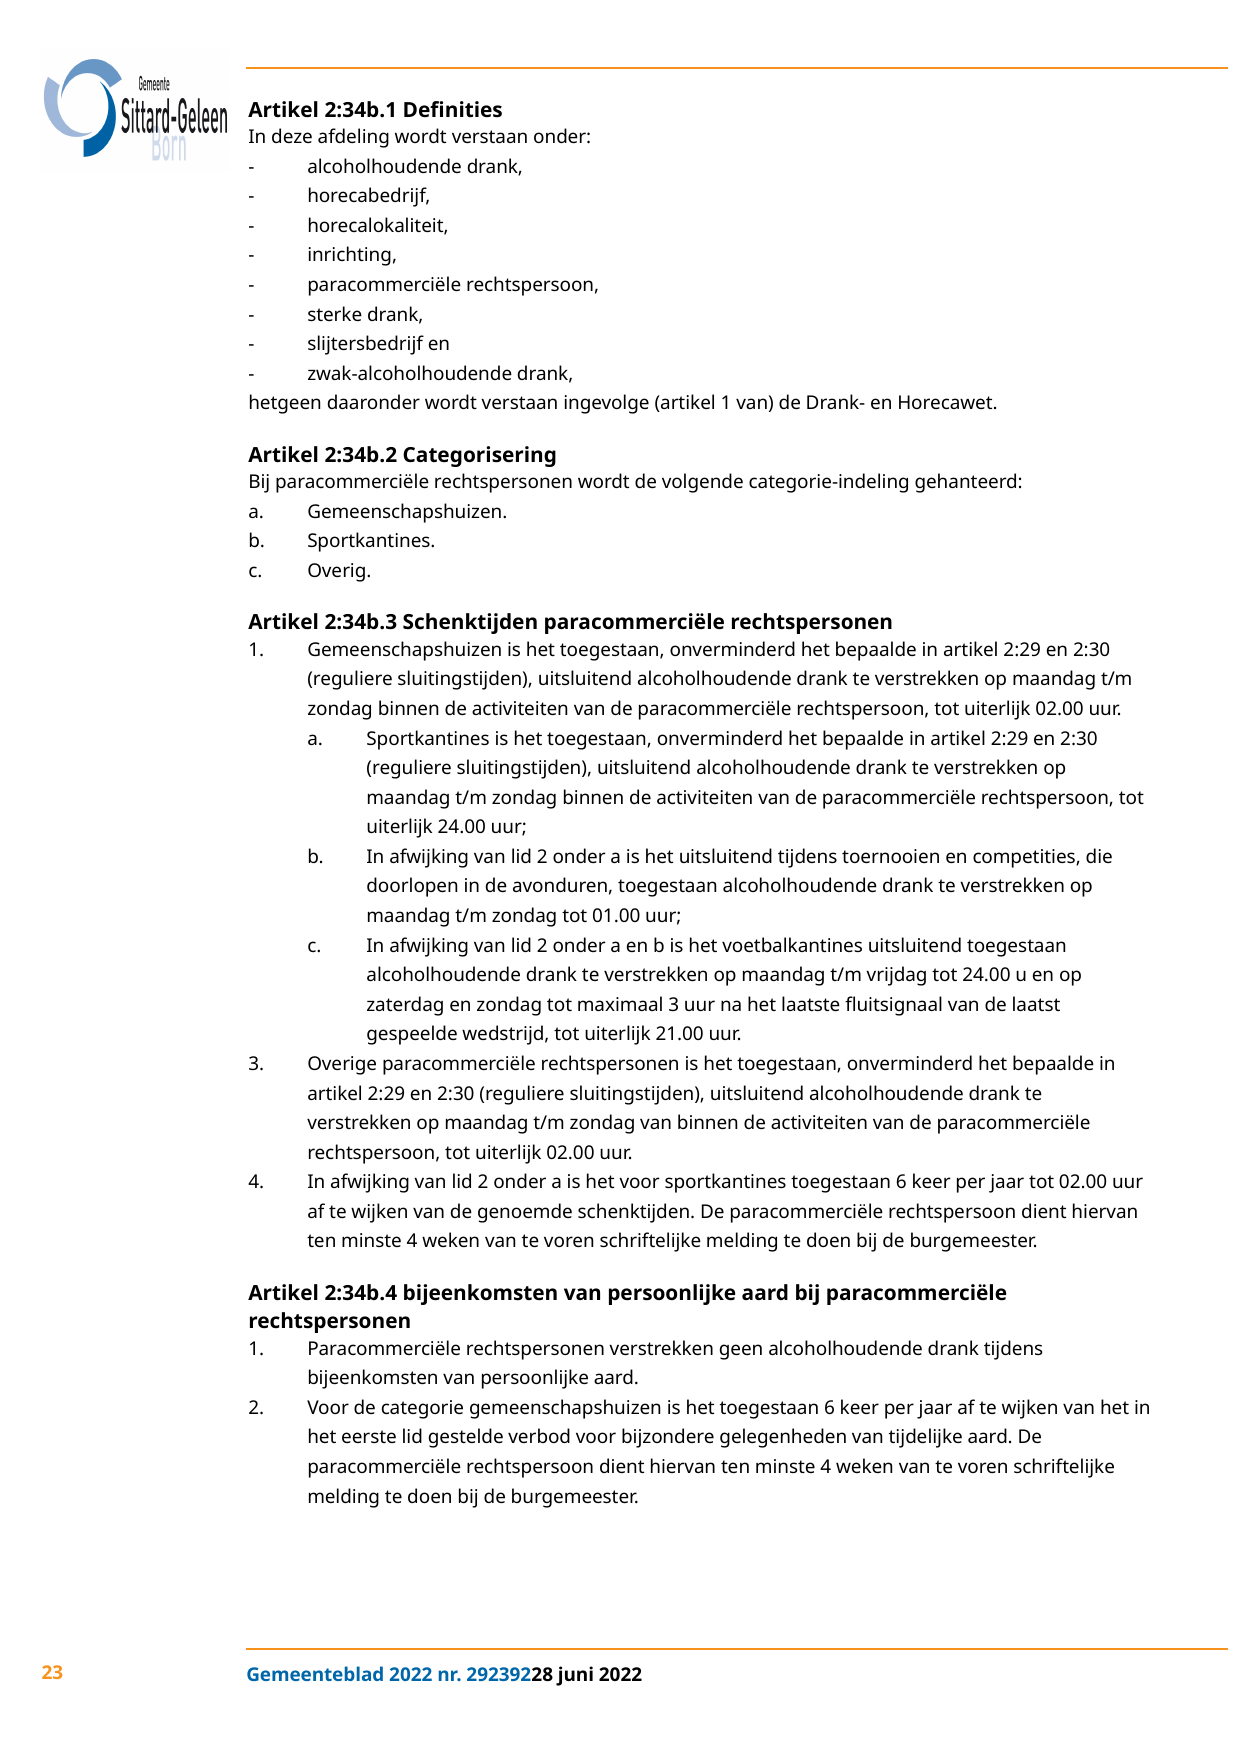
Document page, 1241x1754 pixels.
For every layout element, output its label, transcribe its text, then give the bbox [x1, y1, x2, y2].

list Gemeenschapshuizen is het toegestaan, onverminderd het bepaalde in artikel 2:29 en 2:30 (reguliere sluitingstijden), uitsluitend alcoholhoudende drank te verstrekken op maandag t/m zondag binnen de activiteiten van de paracommerciële rechtspersoon, tot uiterlijk 02.00 uur. [248, 636, 1152, 721]
list Overig. [248, 557, 1152, 583]
text In deze afdeling wordt verstaan onder: [248, 123, 1152, 149]
list Sportkantines is het toegestaan, onverminderd het bepaalde in artikel 2:29 en 2:30 (reguliere sluitingstijden), uitsluitend alcoholhoudende drank te verstrekken op maandag t/m zondag binnen de activiteiten van de paracommerciële rechtspersoon, tot uiterlijk 24.00 uur; [307, 725, 1152, 839]
list Voor de categorie gemeenschapshuizen is het toegestaan 6 keer per jaar af te wijken van het in het eerste lid gestelde verbod voor bijzondere gelegenheden van tijdelijke aard. De paracommerciële rechtspersoon dient hiervan ten minste 4 weken van te voren schriftelijke melding te doen bij de burgemeester. [248, 1394, 1152, 1508]
text Bij paracommerciële rechtspersonen wordt de volgende categorie-indeling gehanteerd: [248, 468, 1152, 494]
list horecabedrijf, [248, 182, 1152, 208]
list alcoholhoudende drank, [248, 153, 1152, 178]
list In afwijking van lid 2 onder a is het voor sportkantines toegestaan 6 keer per jaar tot 02.00 uur af te wijken van de genoemde schenktijden. De paracommerciële rechtspersoon dient hiervan ten minste 4 weken van te voren schriftelijke melding te doen bij de burgemeester. [248, 1168, 1152, 1253]
list Sportkantines. [248, 527, 1152, 553]
list zwak-alcoholhoudende drank, [248, 360, 1152, 386]
list sterke drank, [248, 301, 1152, 326]
list horecalokaliteit, [248, 212, 1152, 238]
text Artikel 2:34b.1 Definities [248, 95, 1152, 123]
list Paracommerciële rechtspersonen verstrekken geen alcoholhoudende drank tijdens bijeenkomsten van persoonlijke aard. [248, 1335, 1152, 1390]
list paracommerciële rechtspersoon, [248, 271, 1152, 297]
list slijtersbedrijf en [248, 330, 1152, 356]
text Artikel 2:34b.3 Schenktijden paracommerciële rechtspersonen [248, 607, 1152, 636]
list In afwijking van lid 2 onder a is het uitsluitend tijdens toernooien en competities, die doorlopen in de avonduren, toegestaan alcoholhoudende drank te verstrekken op maandag t/m zondag tot 01.00 uur; [307, 843, 1152, 928]
list Overige paracommerciële rechtspersonen is het toegestaan, onverminderd het bepaalde in artikel 2:29 en 2:30 (reguliere sluitingstijden), uitsluitend alcoholhoudende drank te verstrekken op maandag t/m zondag van binnen de activiteiten van de paracommerciële rechtspersoon, tot uiterlijk 02.00 uur. [248, 1050, 1152, 1164]
text Artikel 2:34b.4 bijeenkomsten van persoonlijke aard bij paracommerciële rechtspersonen [248, 1278, 1152, 1335]
picture [41, 47, 231, 172]
list inrichting, [248, 242, 1152, 267]
text hetgeen daaronder wordt verstaan ingevolge (artikel 1 van) de Drank- en Horecawet. [248, 389, 1152, 415]
list In afwijking van lid 2 onder a en b is het voetbalkantines uitsluitend toegestaan alcoholhoudende drank te verstrekken op maandag t/m vrijdag tot 24.00 u en op zaterdag en zondag tot maximaal 3 uur na het laatste fluitsignaal van de laatst gespeelde wedstrijd, tot uiterlijk 21.00 uur. [307, 932, 1152, 1046]
list Gemeenschapshuizen. [248, 498, 1152, 524]
text Artikel 2:34b.2 Categorisering [248, 440, 1152, 468]
